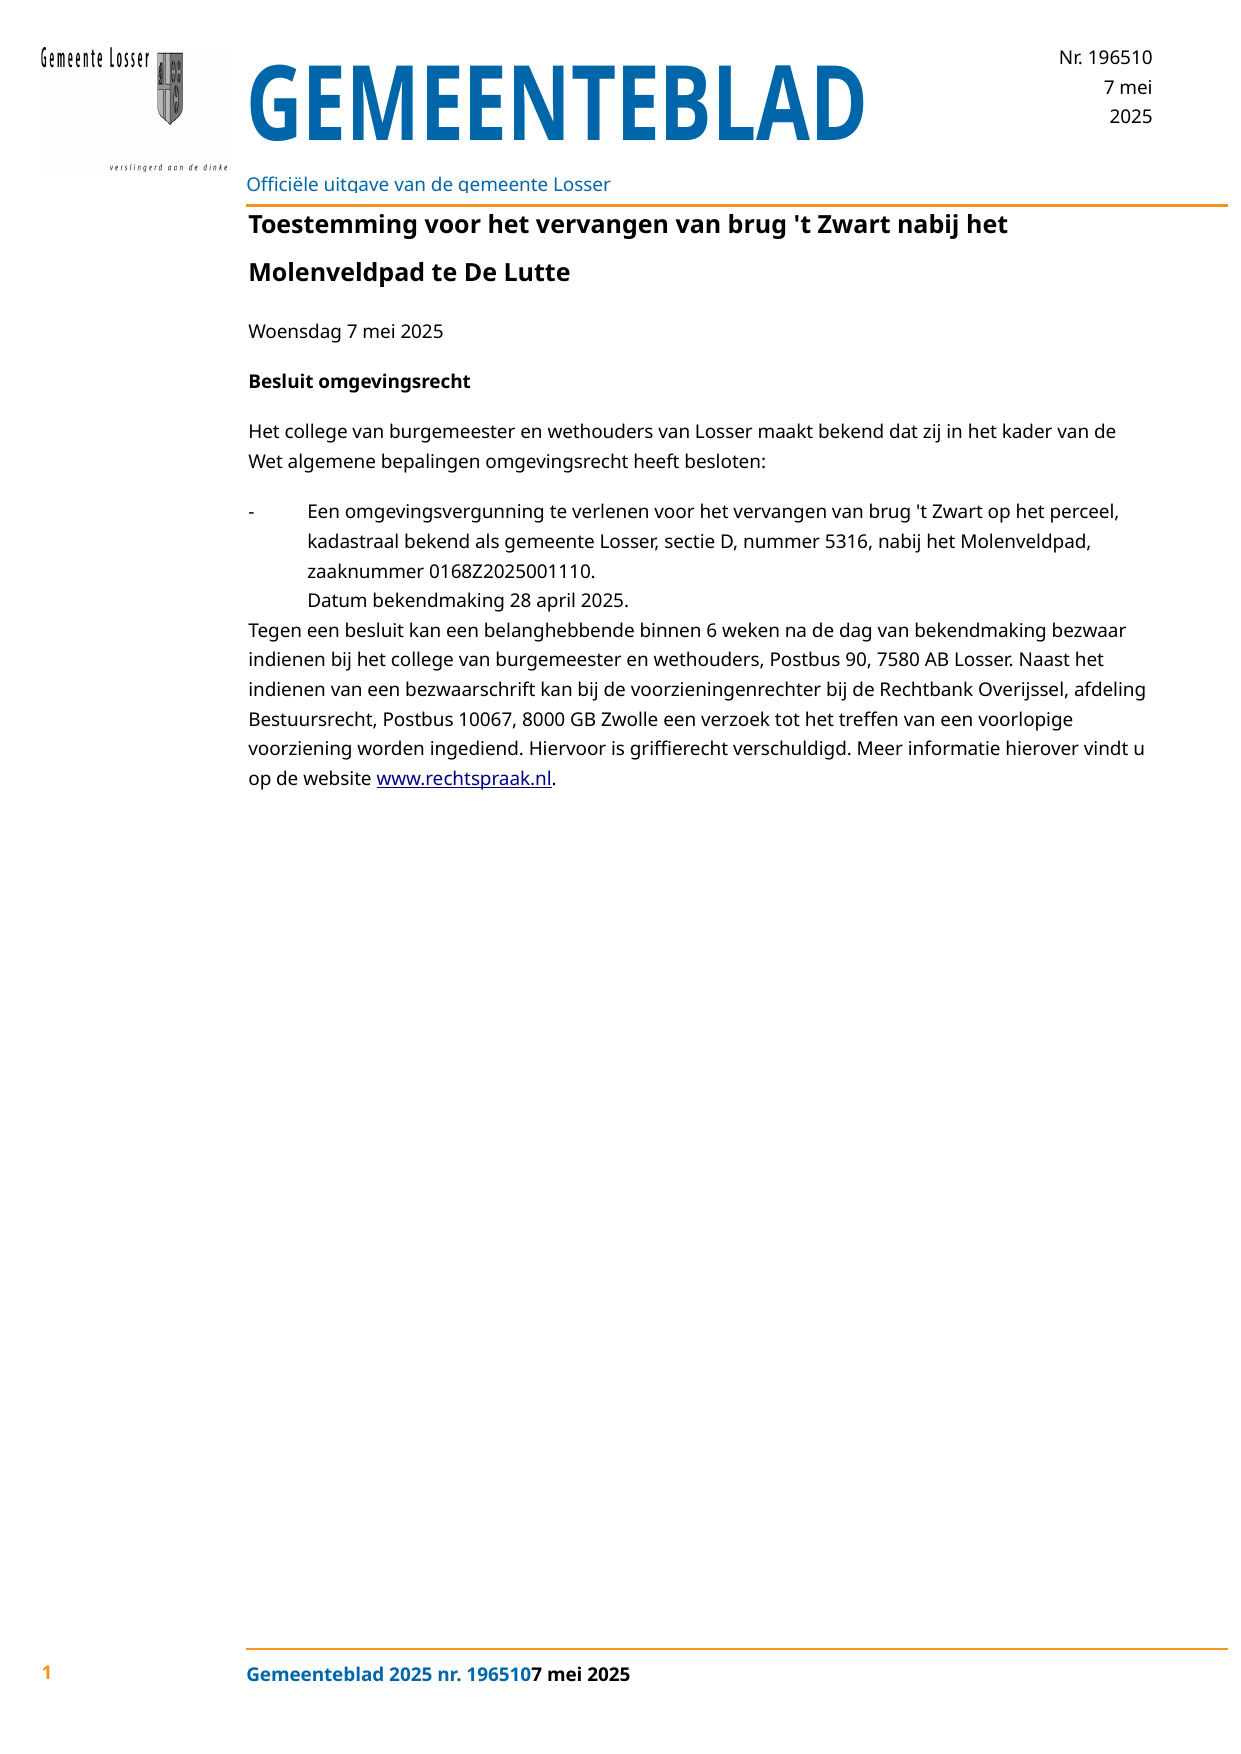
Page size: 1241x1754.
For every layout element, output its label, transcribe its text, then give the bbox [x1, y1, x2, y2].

text Woensdag 7 mei 2025 [248, 318, 1152, 344]
picture [41, 47, 231, 172]
list Een omgevingsvergunning te verlenen voor het vervangen van brug 't Zwart op het perceel, kadastraal bekend als gemeente Losser, sectie D, nummer 5316, nabij het Molenveldpad, zaaknummer 0168Z2025001110. [248, 499, 1152, 584]
list Datum bekendmaking 28 april 2025. [248, 587, 1152, 613]
text Het college van burgemeester en wethouders van Losser maakt bekend dat zij in het kader van de Wet algemene bepalingen omgevingsrecht heeft besloten: [248, 419, 1152, 474]
text Toestemming voor het vervangen van brug 't Zwart nabij het Molenveldpad te De Lutte [248, 207, 1152, 288]
text Besluit omgevingsrecht [248, 368, 1152, 394]
text Tegen een besluit kan een belanghebbende binnen 6 weken na de dag van bekendmaking bezwaar indienen bij het college van burgemeester en wethouders, Postbus 90, 7580 AB Losser. Naast het indienen van een bezwaarschrift kan bij de voorzieningenrechter bij de Rechtbank Overijssel, afdeling Bestuursrecht, Postbus 10067, 8000 GB Zwolle een verzoek tot het treffen van een voorlopige voorziening worden ingediend. Hiervoor is griffierecht verschuldigd. Meer informatie hierover vindt u op de website www.rechtspraak.nl. [248, 617, 1152, 791]
